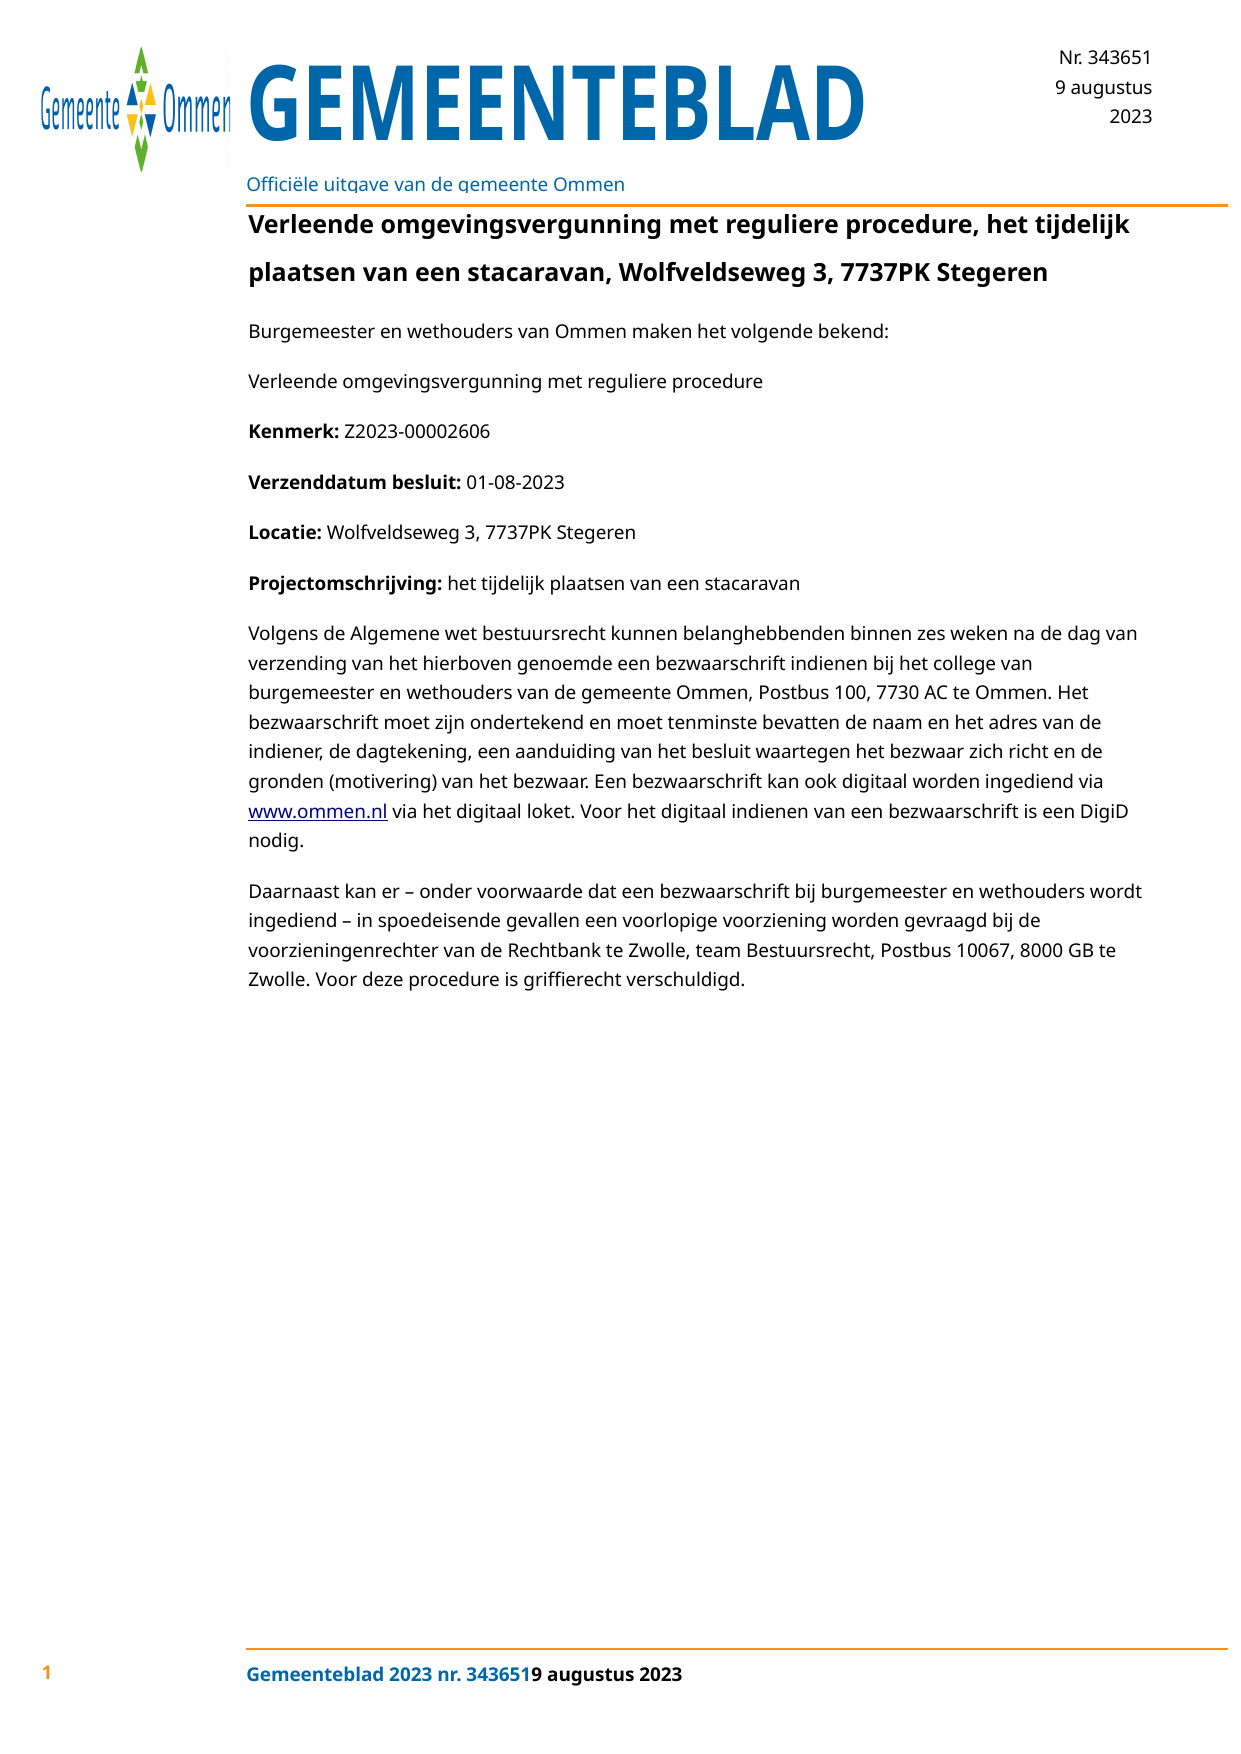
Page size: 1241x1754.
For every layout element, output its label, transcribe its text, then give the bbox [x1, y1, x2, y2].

picture [41, 47, 231, 172]
text Locatie: Wolfveldseweg 3, 7737PK Stegeren [248, 519, 1152, 545]
text Projectomschrijving: het tijdelijk plaatsen van een stacaravan [248, 570, 1152, 596]
text Burgemeester en wethouders van Ommen maken het volgende bekend: [248, 318, 1152, 344]
text Verzenddatum besluit: 01-08-2023 [248, 469, 1152, 495]
text Verleende omgevingsvergunning met reguliere procedure [248, 368, 1152, 394]
text Volgens de Algemene wet bestuursrecht kunnen belanghebbenden binnen zes weken na de dag van verzending van het hierboven genoemde een bezwaarschrift indienen bij het college van burgemeester en wethouders van de gemeente Ommen, Postbus 100, 7730 AC te Ommen. Het bezwaarschrift moet zijn ondertekend en moet tenminste bevatten de naam en het adres van de indiener, de dagtekening, een aanduiding van het besluit waartegen het bezwaar zich richt en de gronden (motivering) van het bezwaar. Een bezwaarschrift kan ook digitaal worden ingediend via www.ommen.nl via het digitaal loket. Voor het digitaal indienen van een bezwaarschrift is een DigiD nodig. [248, 620, 1152, 853]
text Verleende omgevingsvergunning met reguliere procedure, het tijdelijk plaatsen van een stacaravan, Wolfveldseweg 3, 7737PK Stegeren [248, 207, 1152, 288]
text Kenmerk: Z2023-00002606 [248, 419, 1152, 444]
text Daarnaast kan er – onder voorwaarde dat een bezwaarschrift bij burgemeester en wethouders wordt ingediend – in spoedeisende gevallen een voorlopige voorziening worden gevraagd bij de voorzieningenrechter van de Rechtbank te Zwolle, team Bestuursrecht, Postbus 10067, 8000 GB te Zwolle. Voor deze procedure is griffierecht verschuldigd. [248, 878, 1152, 992]
